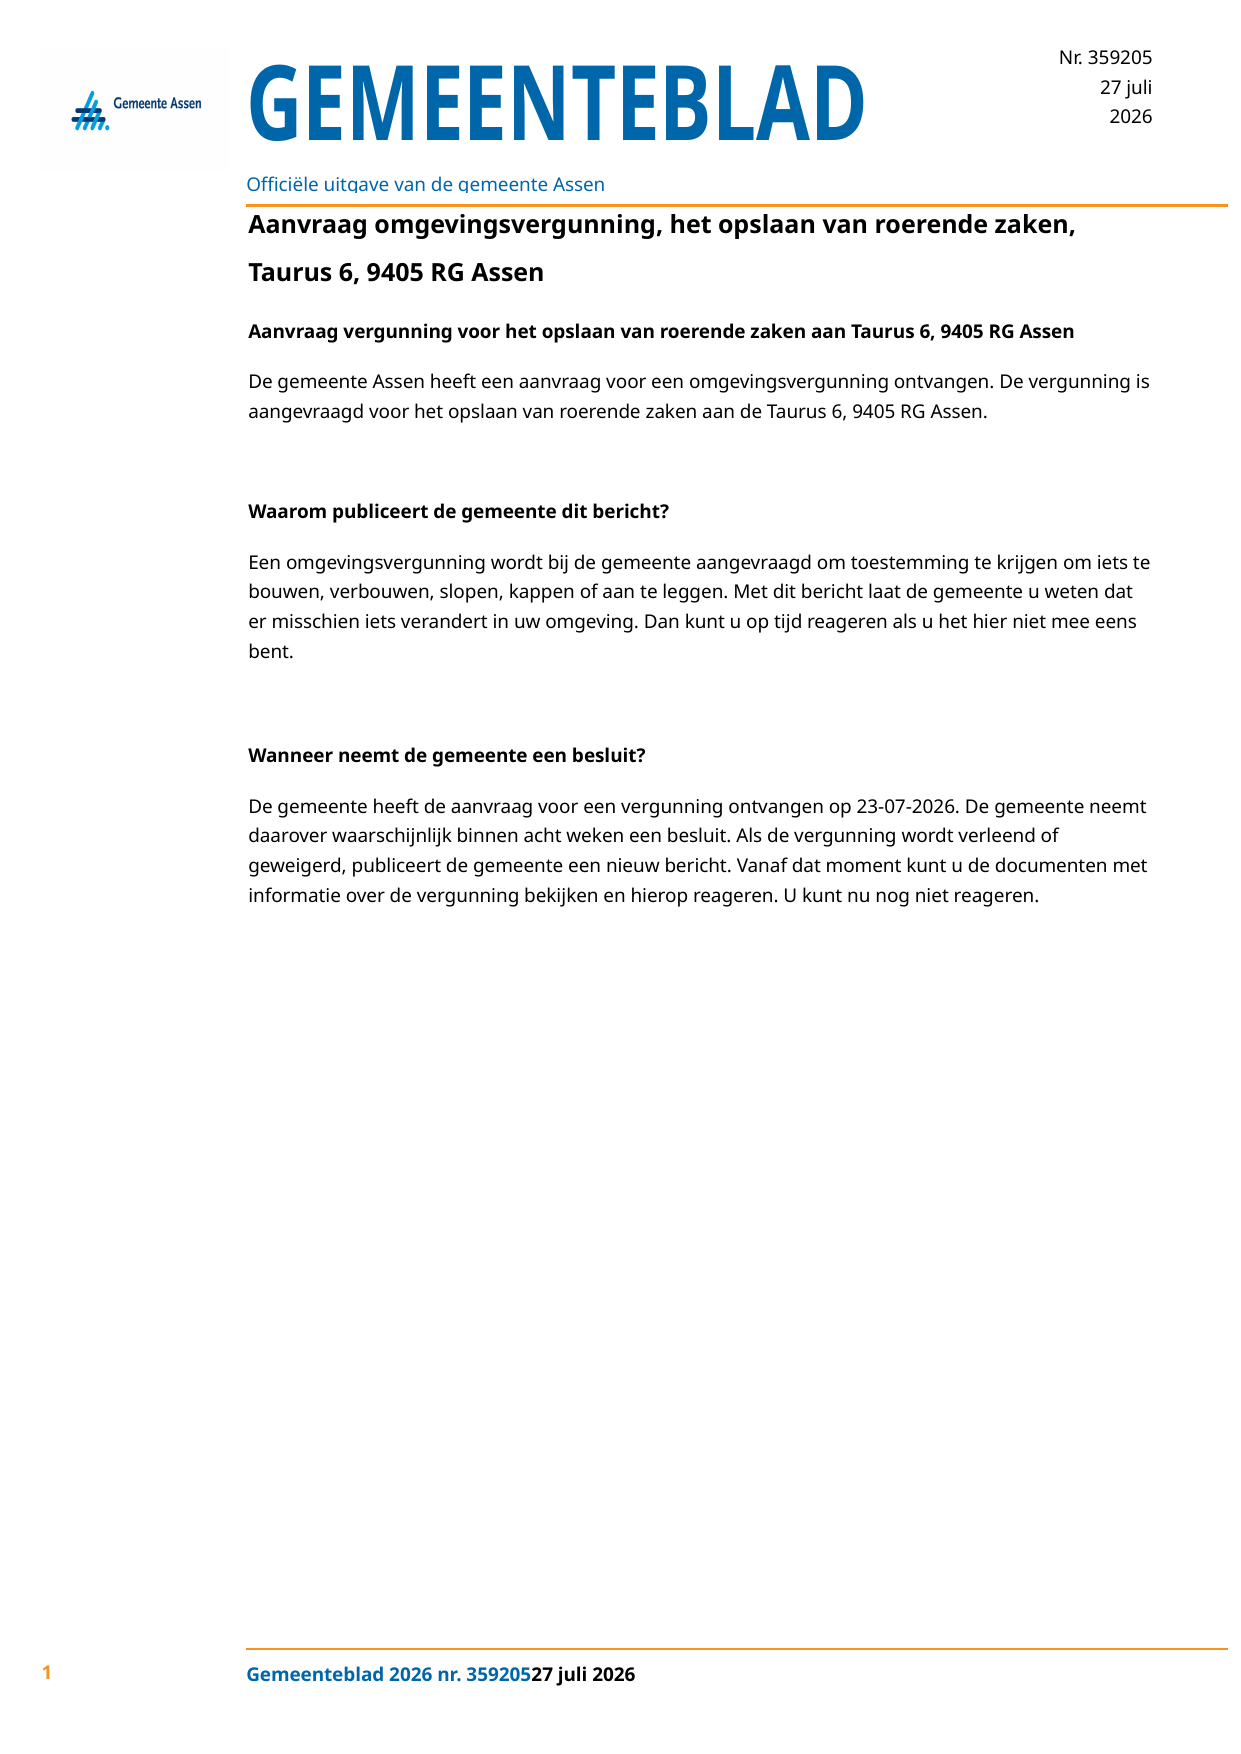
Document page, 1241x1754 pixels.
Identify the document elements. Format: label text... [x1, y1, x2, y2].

text De gemeente heeft de aanvraag voor een vergunning ontvangen op 23-07-2026. De gemeente neemt daarover waarschijnlijk binnen acht weken een besluit. Als de vergunning wordt verleend of geweigerd, publiceert de gemeente een nieuw bericht. Vanaf dat moment kunt u de documenten met informatie over de vergunning bekijken en hierop reageren. U kunt nu nog niet reageren. [248, 793, 1152, 908]
picture [41, 47, 231, 172]
text De gemeente Assen heeft een aanvraag voor een omgevingsvergunning ontvangen. De vergunning is aangevraagd voor het opslaan van roerende zaken aan de Taurus 6, 9405 RG Assen. [248, 368, 1152, 424]
text Aanvraag vergunning voor het opslaan van roerende zaken aan Taurus 6, 9405 RG Assen [248, 318, 1152, 344]
text Aanvraag omgevingsvergunning, het opslaan van roerende zaken, Taurus 6, 9405 RG Assen [248, 207, 1152, 288]
text ﻿Wanneer neemt de gemeente een besluit? [248, 739, 1152, 768]
text Waarom publiceert de gemeente dit bericht? [248, 499, 1152, 524]
text Een omgevingsvergunning wordt bij de gemeente aangevraagd om toestemming te krijgen om iets te bouwen, verbouwen, slopen, kappen of aan te leggen. Met dit bericht laat de gemeente u weten dat er misschien iets verandert in uw omgeving. Dan kunt u op tijd reageren als u het hier niet mee eens bent. [248, 549, 1152, 664]
